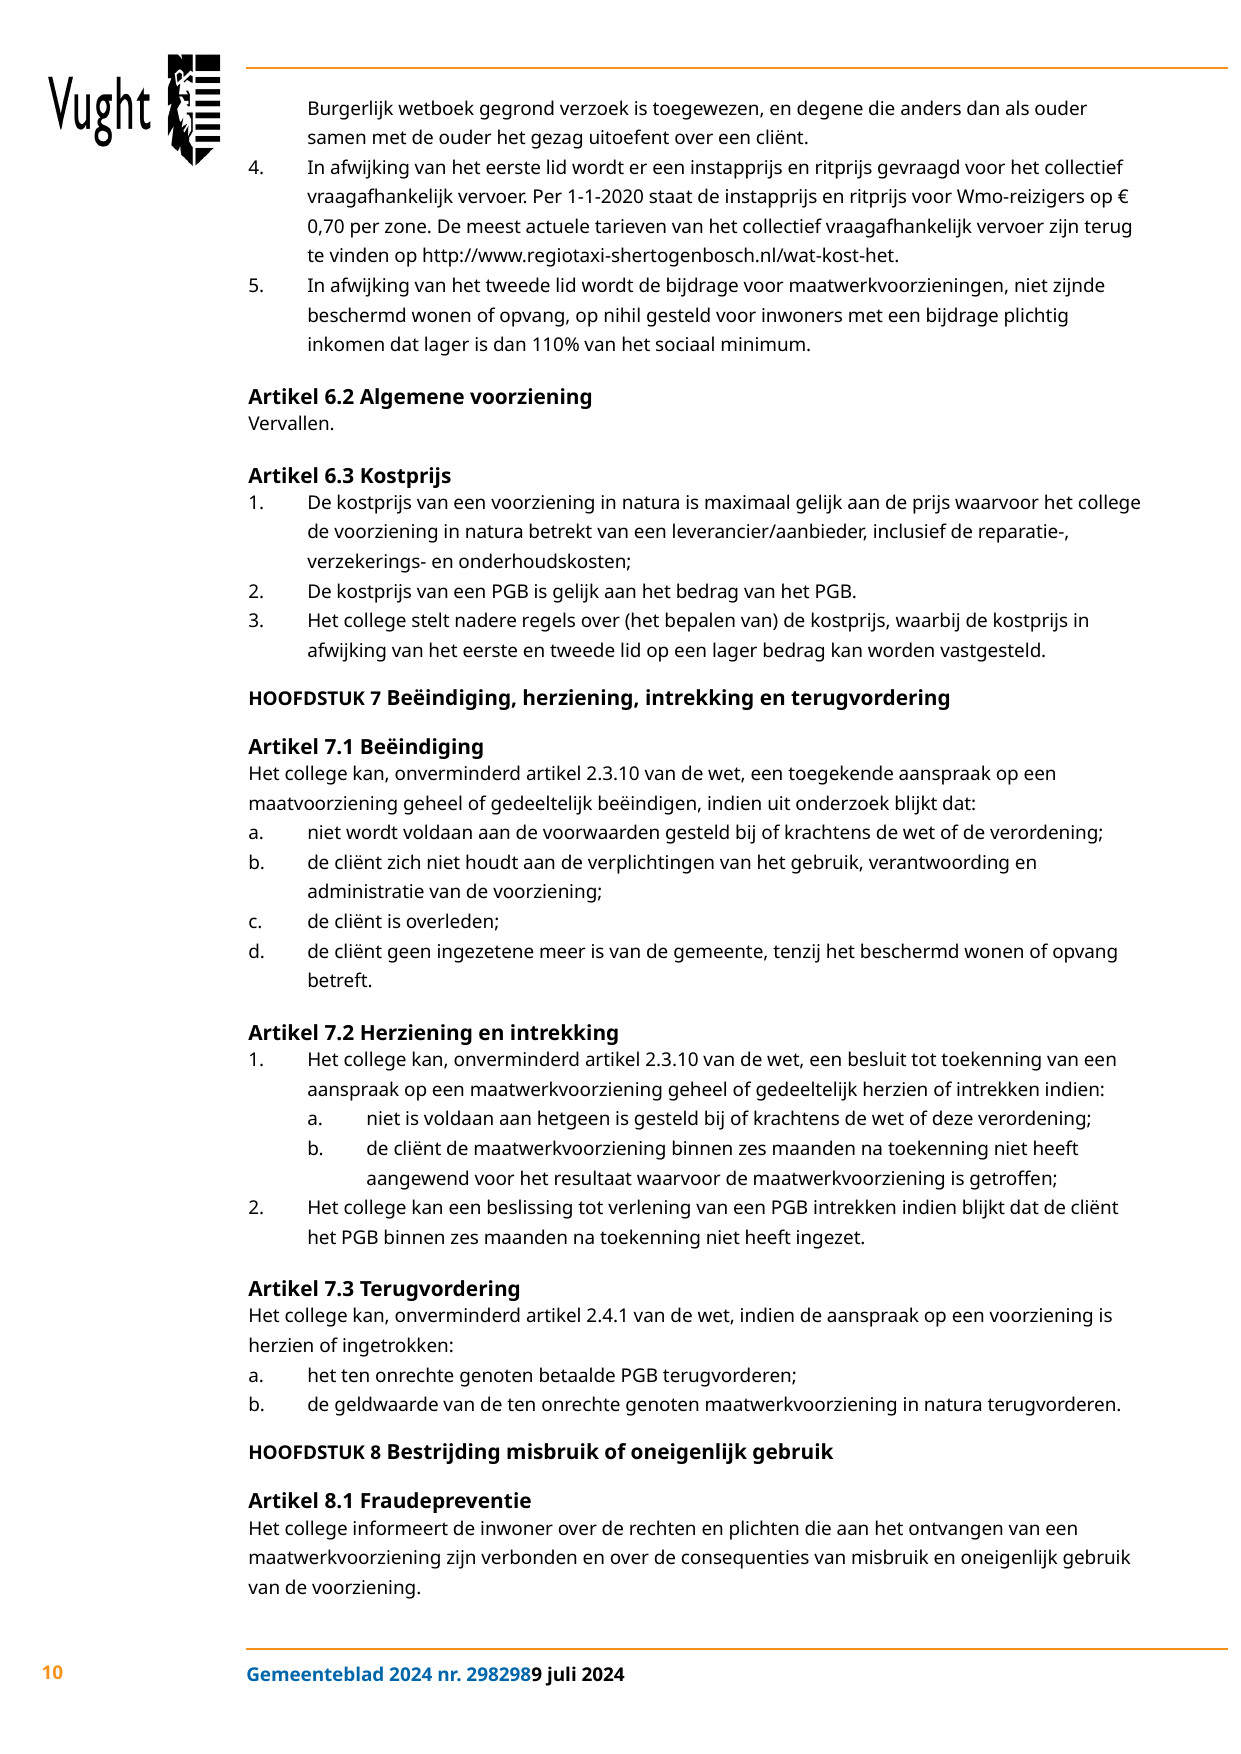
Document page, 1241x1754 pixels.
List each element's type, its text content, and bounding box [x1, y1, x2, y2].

text Artikel 7.3 Terugvordering [248, 1274, 1152, 1303]
text Artikel 8.1 Fraudepreventie [248, 1486, 1152, 1515]
text Het college kan, onverminderd artikel 2.3.10 van de wet, een toegekende aanspraak op een maatvoorziening geheel of gedeeltelijk beëindigen, indien uit onderzoek blijkt dat: [248, 760, 1152, 816]
text HOOFDSTUK 7 Beëindiging, herziening, intrekking en terugvordering [248, 683, 1152, 711]
picture [41, 47, 231, 172]
text Vervallen. [248, 410, 1152, 436]
list het ten onrechte genoten betaalde PGB terugvorderen; [248, 1362, 1152, 1388]
text Artikel 7.1 Beëindiging [248, 732, 1152, 760]
list de cliënt is overleden; [248, 908, 1152, 934]
list de geldwaarde van de ten onrechte genoten maatwerkvoorziening in natura terugvorderen. [248, 1391, 1152, 1417]
list Het college stelt nadere regels over (het bepalen van) de kostprijs, waarbij de kostprijs in afwijking van het eerste en tweede lid op een lager bedrag kan worden vastgesteld. [248, 607, 1152, 663]
list Het college kan een beslissing tot verlening van een PGB intrekken indien blijkt dat de cliënt het PGB binnen zes maanden na toekenning niet heeft ingezet. [248, 1194, 1152, 1249]
text HOOFDSTUK 8 Bestrijding misbruik of oneigenlijk gebruik [248, 1437, 1152, 1466]
text Artikel 7.2 Herziening en intrekking [248, 1018, 1152, 1046]
list Het college kan, onverminderd artikel 2.3.10 van de wet, een besluit tot toekenning van een aanspraak op een maatwerkvoorziening geheel of gedeeltelijk herzien of intrekken indien: [248, 1046, 1152, 1102]
list de cliënt zich niet houdt aan de verplichtingen van het gebruik, verantwoording en administratie van de voorziening; [248, 849, 1152, 904]
list niet wordt voldaan aan de voorwaarden gesteld bij of krachtens de wet of de verordening; [248, 819, 1152, 845]
text Het college kan, onverminderd artikel 2.4.1 van de wet, indien de aanspraak op een voorziening is herzien of ingetrokken: [248, 1303, 1152, 1358]
list In afwijking van het eerste lid wordt er een instapprijs en ritprijs gevraagd voor het collectief vraagafhankelijk vervoer. Per 1-1-2020 staat de instapprijs en ritprijs voor Wmo-reizigers op € 0,70 per zone. De meest actuele tarieven van het collectief vraagafhankelijk vervoer zijn terug te vinden op http://www.regiotaxi-shertogenbosch.nl/wat-kost-het. [248, 154, 1152, 268]
list de cliënt geen ingezetene meer is van de gemeente, tenzij het beschermd wonen of opvang betreft. [248, 938, 1152, 993]
list niet is voldaan aan hetgeen is gesteld bij of krachtens de wet of deze verordening; [307, 1106, 1152, 1131]
text Het college informeert de inwoner over de rechten en plichten die aan het ontvangen van een maatwerkvoorziening zijn verbonden en over de consequenties van misbruik en oneigenlijk gebruik van de voorziening. [248, 1515, 1152, 1600]
list De kostprijs van een PGB is gelijk aan het bedrag van het PGB. [248, 578, 1152, 604]
text Artikel 6.3 Kostprijs [248, 461, 1152, 489]
list Burgerlijk wetboek gegrond verzoek is toegewezen, en degene die anders dan als ouder samen met de ouder het gezag uitoefent over een cliënt. [248, 95, 1152, 150]
list de cliënt de maatwerkvoorziening binnen zes maanden na toekenning niet heeft aangewend voor het resultaat waarvoor de maatwerkvoorziening is getroffen; [307, 1135, 1152, 1190]
list In afwijking van het tweede lid wordt de bijdrage voor maatwerkvoorzieningen, niet zijnde beschermd wonen of opvang, op nihil gesteld voor inwoners met een bijdrage plichtig inkomen dat lager is dan 110% van het sociaal minimum. [248, 272, 1152, 357]
list De kostprijs van een voorziening in natura is maximaal gelijk aan de prijs waarvoor het college de voorziening in natura betrekt van een leverancier/aanbieder, inclusief de reparatie-, verzekerings- en onderhoudskosten; [248, 489, 1152, 574]
text Artikel 6.2 Algemene voorziening [248, 382, 1152, 410]
